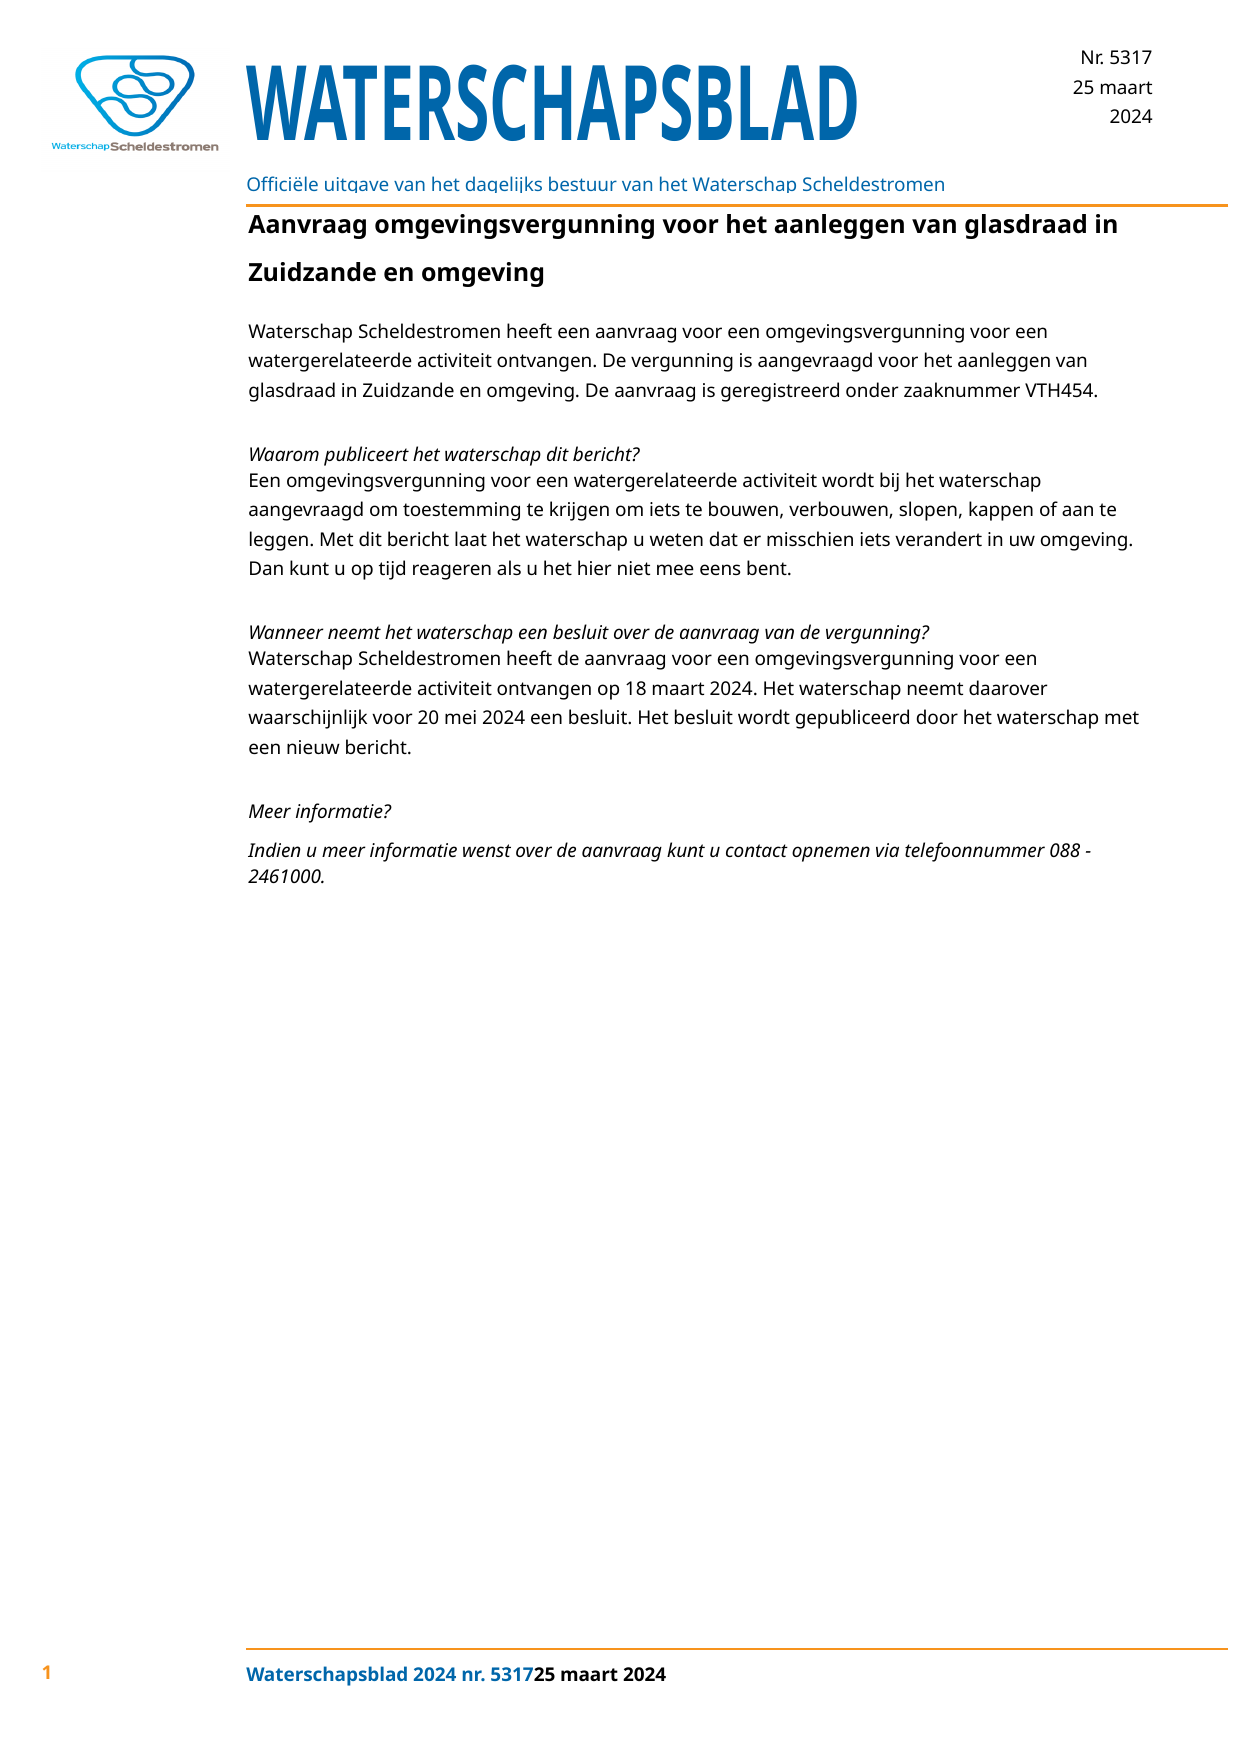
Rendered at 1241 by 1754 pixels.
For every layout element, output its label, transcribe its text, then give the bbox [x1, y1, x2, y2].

text Een omgevingsvergunning voor een watergerelateerde activiteit wordt bij het waterschap aangevraagd om toestemming te krijgen om iets te bouwen, verbouwen, slopen, kappen of aan te leggen. Met dit bericht laat het waterschap u weten dat er misschien iets verandert in uw omgeving. Dan kunt u op tijd reageren als u het hier niet mee eens bent. [248, 467, 1152, 581]
text Waterschap Scheldestromen heeft de aanvraag voor een omgevingsvergunning voor een watergerelateerde activiteit ontvangen op 18 maart 2024. Het waterschap neemt daarover waarschijnlijk voor 20 mei 2024 een besluit. Het besluit wordt gepubliceerd door het waterschap met een nieuw bericht. [248, 645, 1152, 760]
text Waarom publiceert het waterschap dit bericht? [248, 441, 1152, 467]
text Indien u meer informatie wenst over de aanvraag kunt u contact opnemen via telefoonnummer 088 - 2461000. [248, 837, 1152, 889]
text Aanvraag omgevingsvergunning voor het aanleggen van glasdraad in Zuidzande en omgeving [248, 207, 1152, 288]
text Waterschap Scheldestromen heeft een aanvraag voor een omgevingsvergunning voor een watergerelateerde activiteit ontvangen. De vergunning is aangevraagd voor het aanleggen van glasdraad in Zuidzande en omgeving. De aanvraag is geregistreerd onder zaaknummer VTH454. [248, 318, 1152, 403]
text Wanneer neemt het waterschap een besluit over de aanvraag van de vergunning? [248, 619, 1152, 645]
picture [41, 47, 231, 172]
text Meer informatie? [248, 798, 1152, 824]
